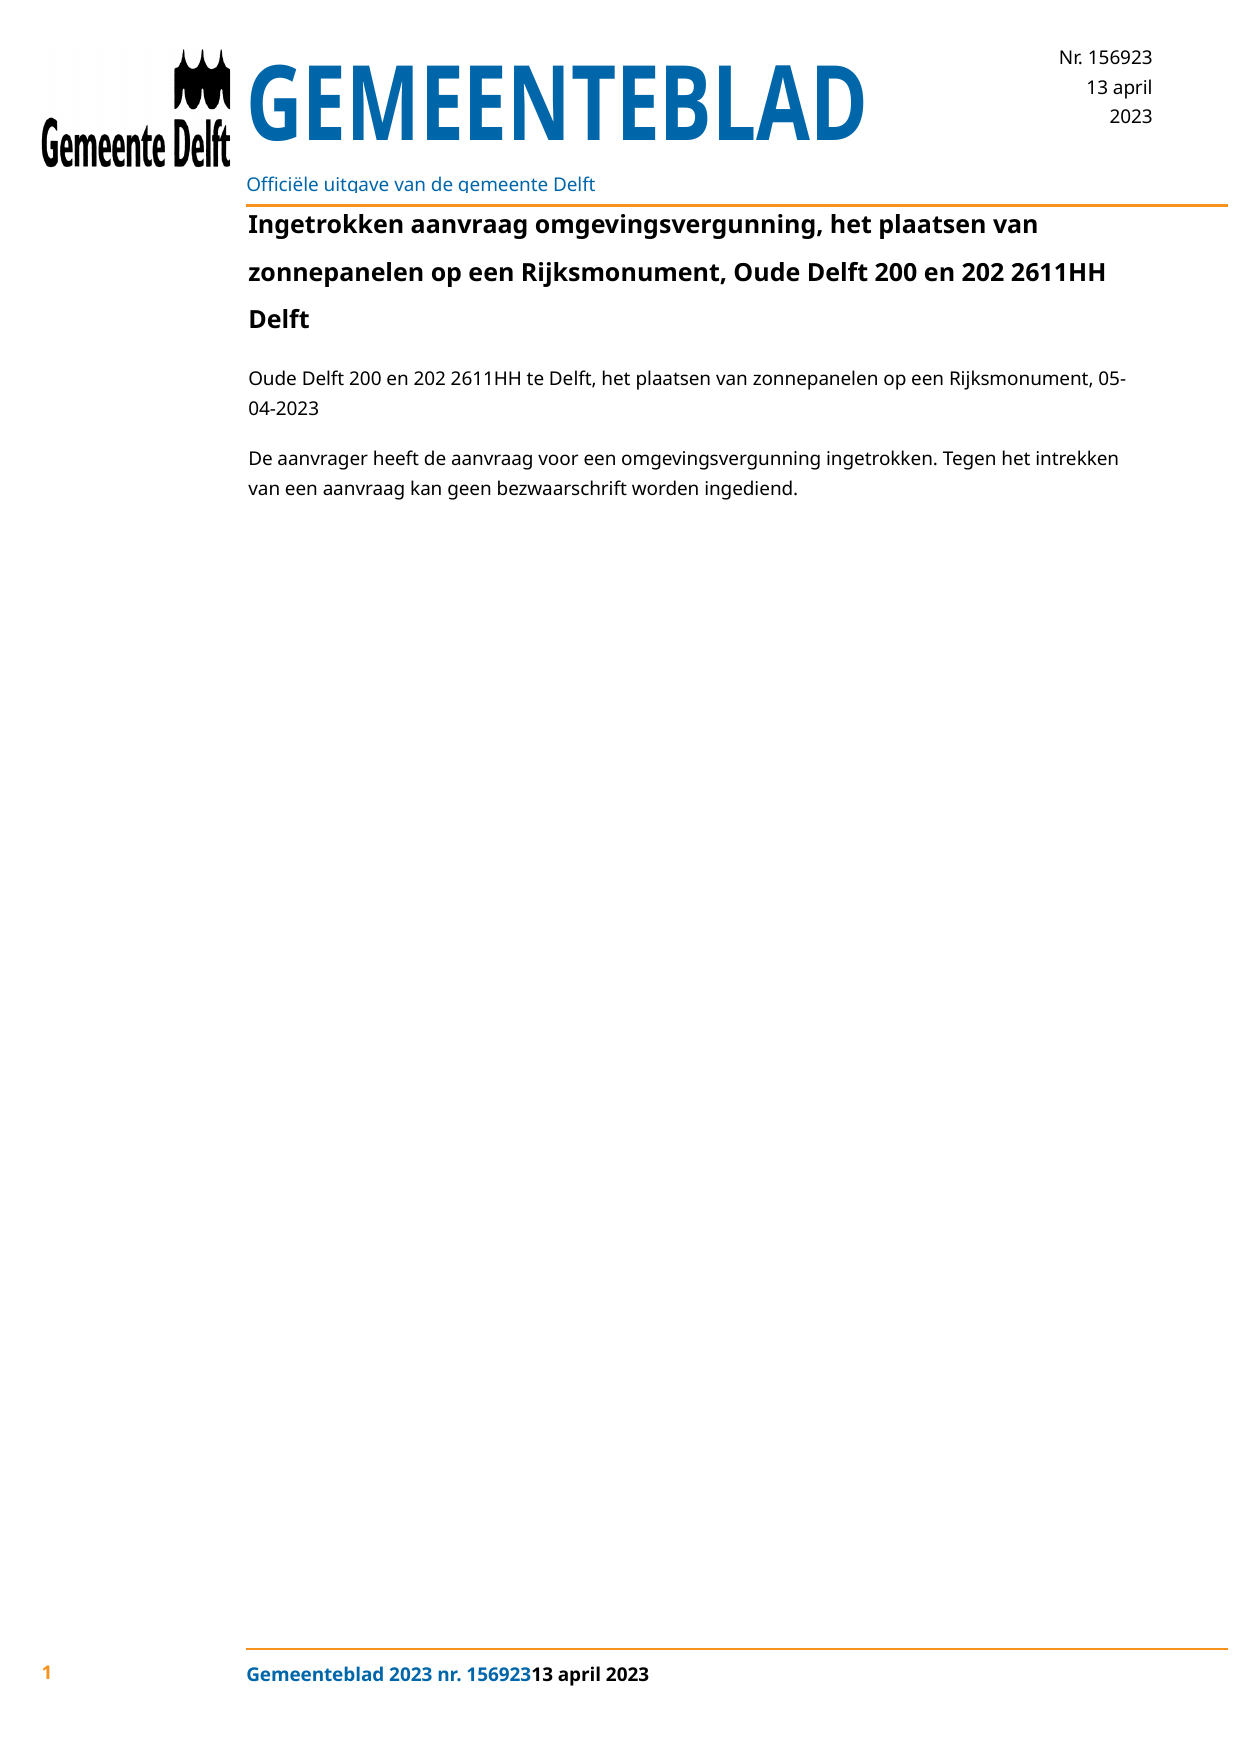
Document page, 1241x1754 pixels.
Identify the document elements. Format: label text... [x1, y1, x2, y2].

text Ingetrokken aanvraag omgevingsvergunning, het plaatsen van zonnepanelen op een Rijksmonument, Oude Delft 200 en 202 2611HH Delft [248, 207, 1152, 336]
text Oude Delft 200 en 202 2611HH te Delft, het plaatsen van zonnepanelen op een Rijksmonument, 05-04-2023 [248, 366, 1152, 421]
picture [41, 47, 231, 172]
text De aanvrager heeft de aanvraag voor een omgevingsvergunning ingetrokken. Tegen het intrekken van een aanvraag kan geen bezwaarschrift worden ingediend. [248, 446, 1152, 501]
